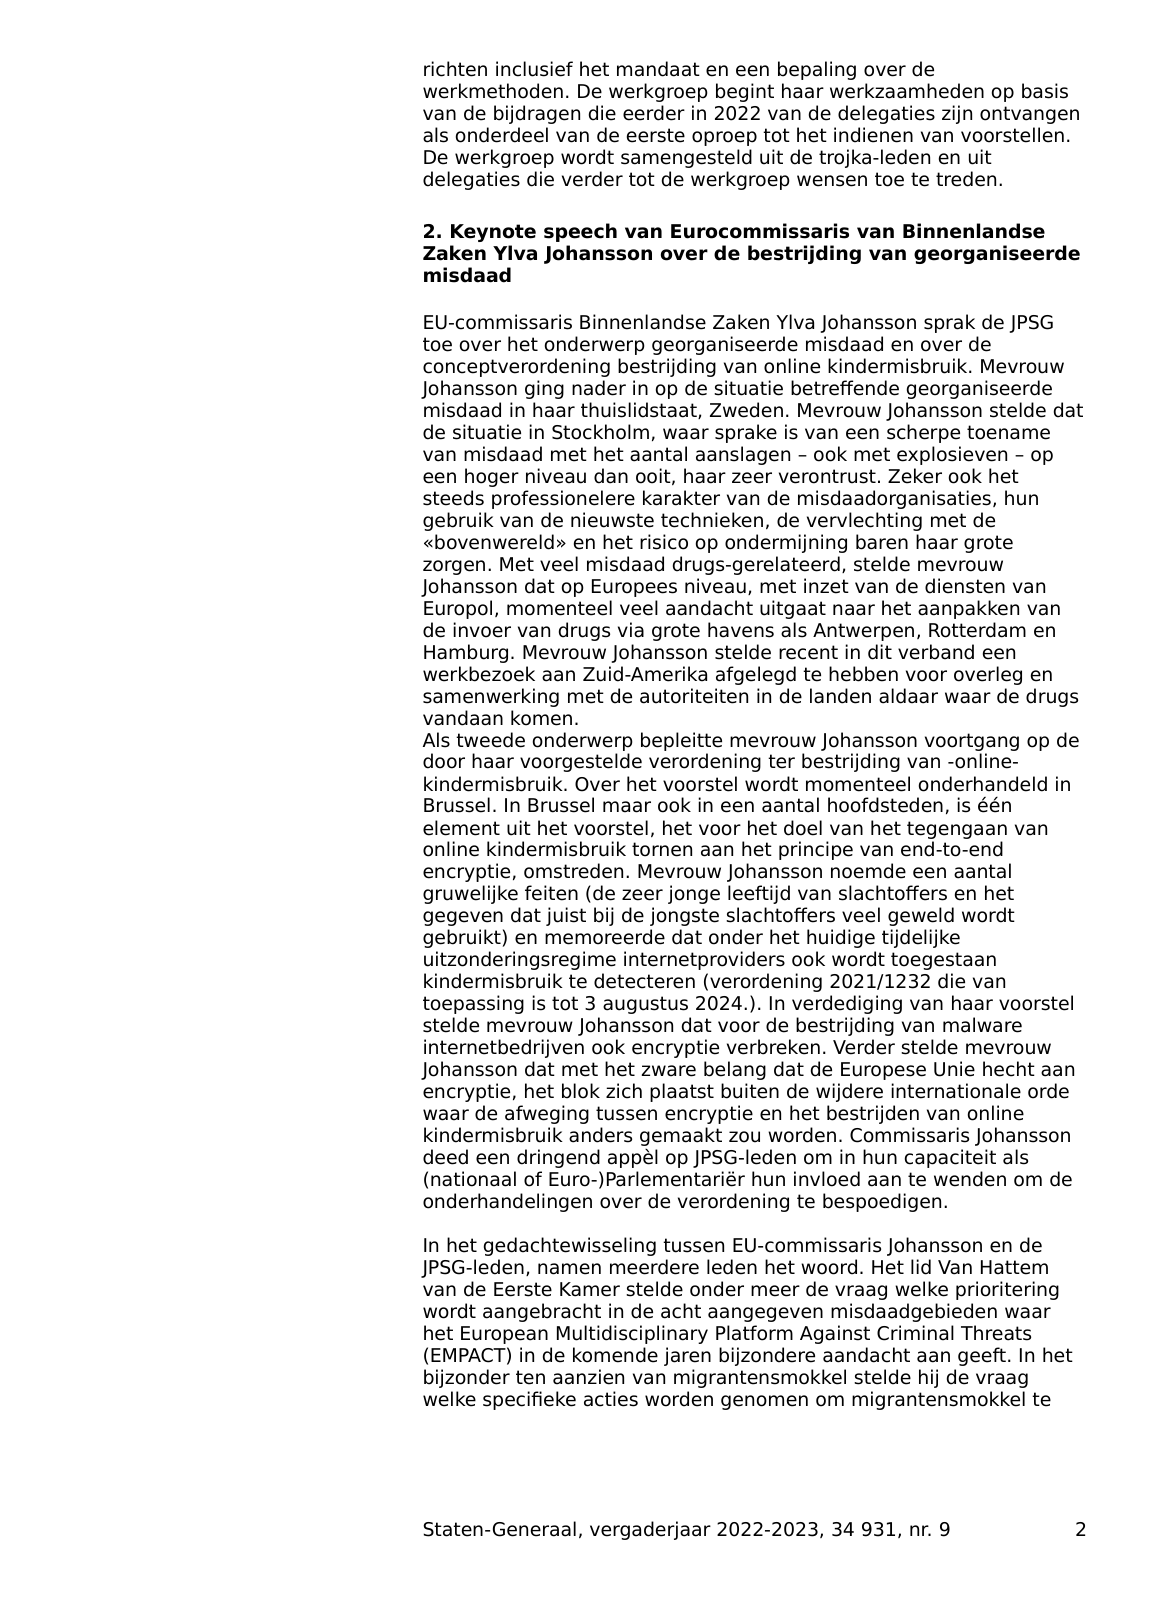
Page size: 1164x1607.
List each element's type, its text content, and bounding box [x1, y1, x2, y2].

text Als tweede onderwerp bepleitte mevrouw Johansson voortgang op de door haar voorgestelde verordening ter bestrijding van -online- kindermisbruik. Over het voorstel wordt momenteel onderhandeld in Brussel. In Brussel maar ook in een aantal hoofdsteden, is één element uit het voorstel, het voor het doel van het tegengaan van online kindermisbruik tornen aan het principe van end-to-end encryptie, omstreden. Mevrouw Johansson noemde een aantal gruwelijke feiten (de zeer jonge leeftijd van slachtoffers en het gegeven dat juist bij de jongste slachtoffers veel geweld wordt gebruikt) en memoreerde dat onder het huidige tijdelijke uitzonderingsregime internetproviders ook wordt toegestaan kindermisbruik te detecteren (verordening 2021/1232 die van toepassing is tot 3 augustus 2024.). In verdediging van haar voorstel stelde mevrouw Johansson dat voor de bestrijding van malware internetbedrijven ook encryptie verbreken. Verder stelde mevrouw Johansson dat met het zware belang dat de Europese Unie hecht aan encryptie, het blok zich plaatst buiten de wijdere internationale orde waar de afweging tussen encryptie en het bestrijden van online kindermisbruik anders gemaakt zou worden. Commissaris Johansson deed een dringend appèl op JPSG-leden om in hun capaciteit als (nationaal of Euro-)Parlementariër hun invloed aan te wenden om de onderhandelingen over de verordening te bespoedigen. [422, 729, 1087, 1213]
text EU-commissaris Binnenlandse Zaken Ylva Johansson sprak de JPSG toe over het onderwerp georganiseerde misdaad en over de conceptverordening bestrijding van online kindermisbruik. Mevrouw Johansson ging nader in op de situatie betreffende georganiseerde misdaad in haar thuislidstaat, Zweden. Mevrouw Johansson stelde dat de situatie in Stockholm, waar sprake is van een scherpe toename van misdaad met het aantal aanslagen – ook met explosieven – op een hoger niveau dan ooit, haar zeer verontrust. Zeker ook het steeds professionelere karakter van de misdaadorganisaties, hun gebruik van de nieuwste technieken, de vervlechting met de «bovenwereld» en het risico op ondermijning baren haar grote zorgen. Met veel misdaad drugs-gerelateerd, stelde mevrouw Johansson dat op Europees niveau, met inzet van de diensten van Europol, momenteel veel aandacht uitgaat naar het aanpakken van de invoer van drugs via grote havens als Antwerpen, Rotterdam en Hamburg. Mevrouw Johansson stelde recent in dit verband een werkbezoek aan Zuid-Amerika afgelegd te hebben voor overleg en samenwerking met de autoriteiten in de landen aldaar waar de drugs vandaan komen. [422, 312, 1087, 729]
text richten inclusief het mandaat en een bepaling over de werkmethoden. De werkgroep begint haar werkzaamheden op basis van de bijdragen die eerder in 2022 van de delegaties zijn ontvangen als onderdeel van de eerste oproep tot het indienen van voorstellen. De werkgroep wordt samengesteld uit de trojka-leden en uit delegaties die verder tot de werkgroep wensen toe te treden. [422, 59, 1087, 191]
text In het gedachtewisseling tussen EU-commissaris Johansson en de JPSG-leden, namen meerdere leden het woord. Het lid Van Hattem van de Eerste Kamer stelde onder meer de vraag welke prioritering wordt aangebracht in de acht aangegeven misdaadgebieden waar het European Multidisciplinary Platform Against Criminal Threats (EMPACT) in de komende jaren bijzondere aandacht aan geeft. In het bijzonder ten aanzien van migrantensmokkel stelde hij de vraag welke specifieke acties worden genomen om migrantensmokkel te [422, 1235, 1087, 1411]
subtitle 2. Keynote speech van Eurocommissaris van Binnenlandse Zaken Ylva Johansson over de bestrijding van georganiseerde misdaad [422, 221, 1087, 287]
